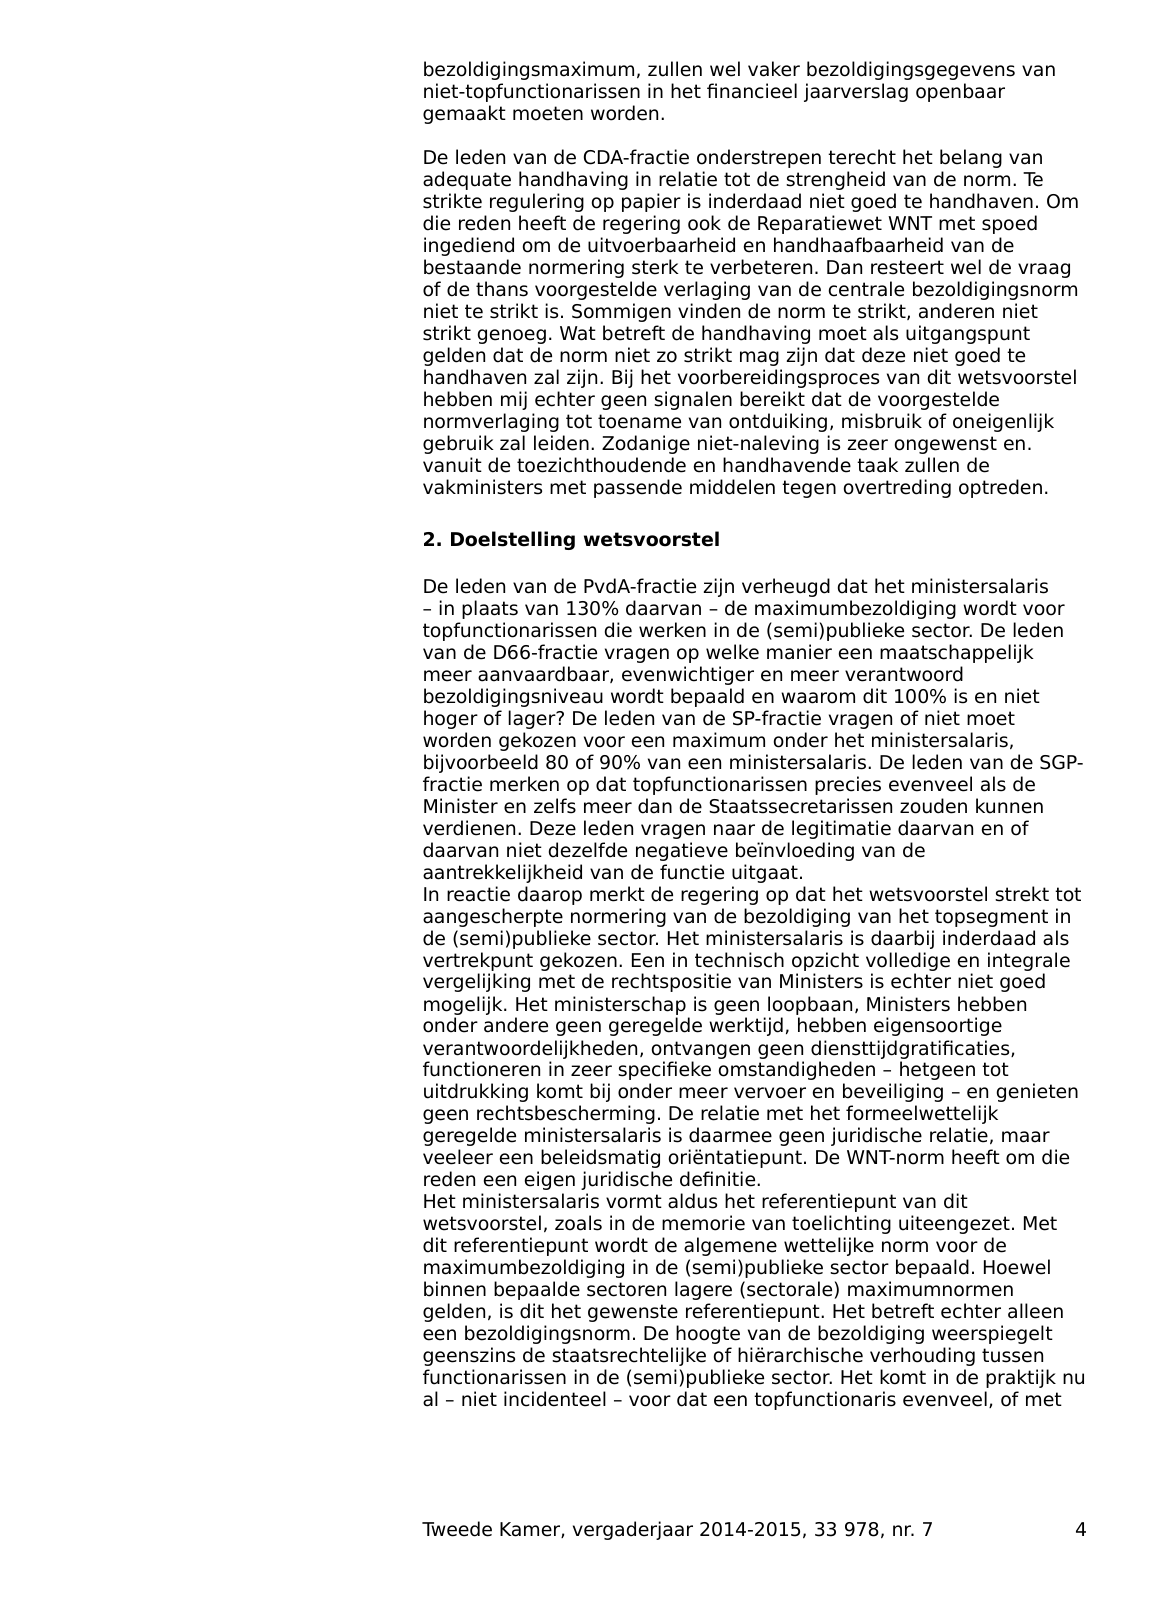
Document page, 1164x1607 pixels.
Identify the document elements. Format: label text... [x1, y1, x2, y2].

text De leden van de PvdA-fractie zijn verheugd dat het ministersalaris – in plaats van 130% daarvan – de maximumbezoldiging wordt voor topfunctionarissen die werken in de (semi)publieke sector. De leden van de D66-fractie vragen op welke manier een maatschappelijk meer aanvaardbaar, evenwichtiger en meer verantwoord bezoldigingsniveau wordt bepaald en waarom dit 100% is en niet hoger of lager? De leden van de SP-fractie vragen of niet moet worden gekozen voor een maximum onder het ministersalaris, bijvoorbeeld 80 of 90% van een ministersalaris. De leden van de SGP-fractie merken op dat topfunctionarissen precies evenveel als de Minister en zelfs meer dan de Staatssecretarissen zouden kunnen verdienen. Deze leden vragen naar de legitimatie daarvan en of daarvan niet dezelfde negatieve beïnvloeding van de aantrekkelijkheid van de functie uitgaat. [422, 576, 1087, 883]
text De leden van de CDA-fractie onderstrepen terecht het belang van adequate handhaving in relatie tot de strengheid van de norm. Te strikte regulering op papier is inderdaad niet goed te handhaven. Om die reden heeft de regering ook de Reparatiewet WNT met spoed ingediend om de uitvoerbaarheid en handhaafbaarheid van de bestaande normering sterk te verbeteren. Dan resteert wel de vraag of de thans voorgestelde verlaging van de centrale bezoldigingsnorm niet te strikt is. Sommigen vinden de norm te strikt, anderen niet strikt genoeg. Wat betreft de handhaving moet als uitgangspunt gelden dat de norm niet zo strikt mag zijn dat deze niet goed te handhaven zal zijn. Bij het voorbereidingsproces van dit wetsvoorstel hebben mij echter geen signalen bereikt dat de voorgestelde normverlaging tot toename van ontduiking, misbruik of oneigenlijk gebruik zal leiden. Zodanige niet-naleving is zeer ongewenst en. vanuit de toezichthoudende en handhavende taak zullen de vakministers met passende middelen tegen overtreding optreden. [422, 147, 1087, 499]
text In reactie daarop merkt de regering op dat het wetsvoorstel strekt tot aangescherpte normering van de bezoldiging van het topsegment in de (semi)publieke sector. Het ministersalaris is daarbij inderdaad als vertrekpunt gekozen. Een in technisch opzicht volledige en integrale vergelijking met de rechtspositie van Ministers is echter niet goed mogelijk. Het ministerschap is geen loopbaan, Ministers hebben onder andere geen geregelde werktijd, hebben eigensoortige verantwoordelijkheden, ontvangen geen diensttijdgratificaties, functioneren in zeer specifieke omstandigheden – hetgeen tot uitdrukking komt bij onder meer vervoer en beveiliging – en genieten geen rechtsbescherming. De relatie met het formeelwettelijk geregelde ministersalaris is daarmee geen juridische relatie, maar veeleer een beleidsmatig oriëntatiepunt. De WNT-norm heeft om die reden een eigen juridische definitie. [422, 883, 1087, 1191]
text bezoldigingsmaximum, zullen wel vaker bezoldigingsgegevens van niet-topfunctionarissen in het financieel jaarverslag openbaar gemaakt moeten worden. [422, 59, 1087, 125]
subtitle 2. Doelstelling wetsvoorstel [422, 529, 1087, 551]
text Het ministersalaris vormt aldus het referentiepunt van dit wetsvoorstel, zoals in de memorie van toelichting uiteengezet. Met dit referentiepunt wordt de algemene wettelijke norm voor de maximumbezoldiging in de (semi)publieke sector bepaald. Hoewel binnen bepaalde sectoren lagere (sectorale) maximumnormen gelden, is dit het gewenste referentiepunt. Het betreft echter alleen een bezoldigingsnorm. De hoogte van de bezoldiging weerspiegelt geenszins de staatsrechtelijke of hiërarchische verhouding tussen functionarissen in de (semi)publieke sector. Het komt in de praktijk nu al – niet incidenteel – voor dat een topfunctionaris evenveel, of met [422, 1191, 1087, 1411]
